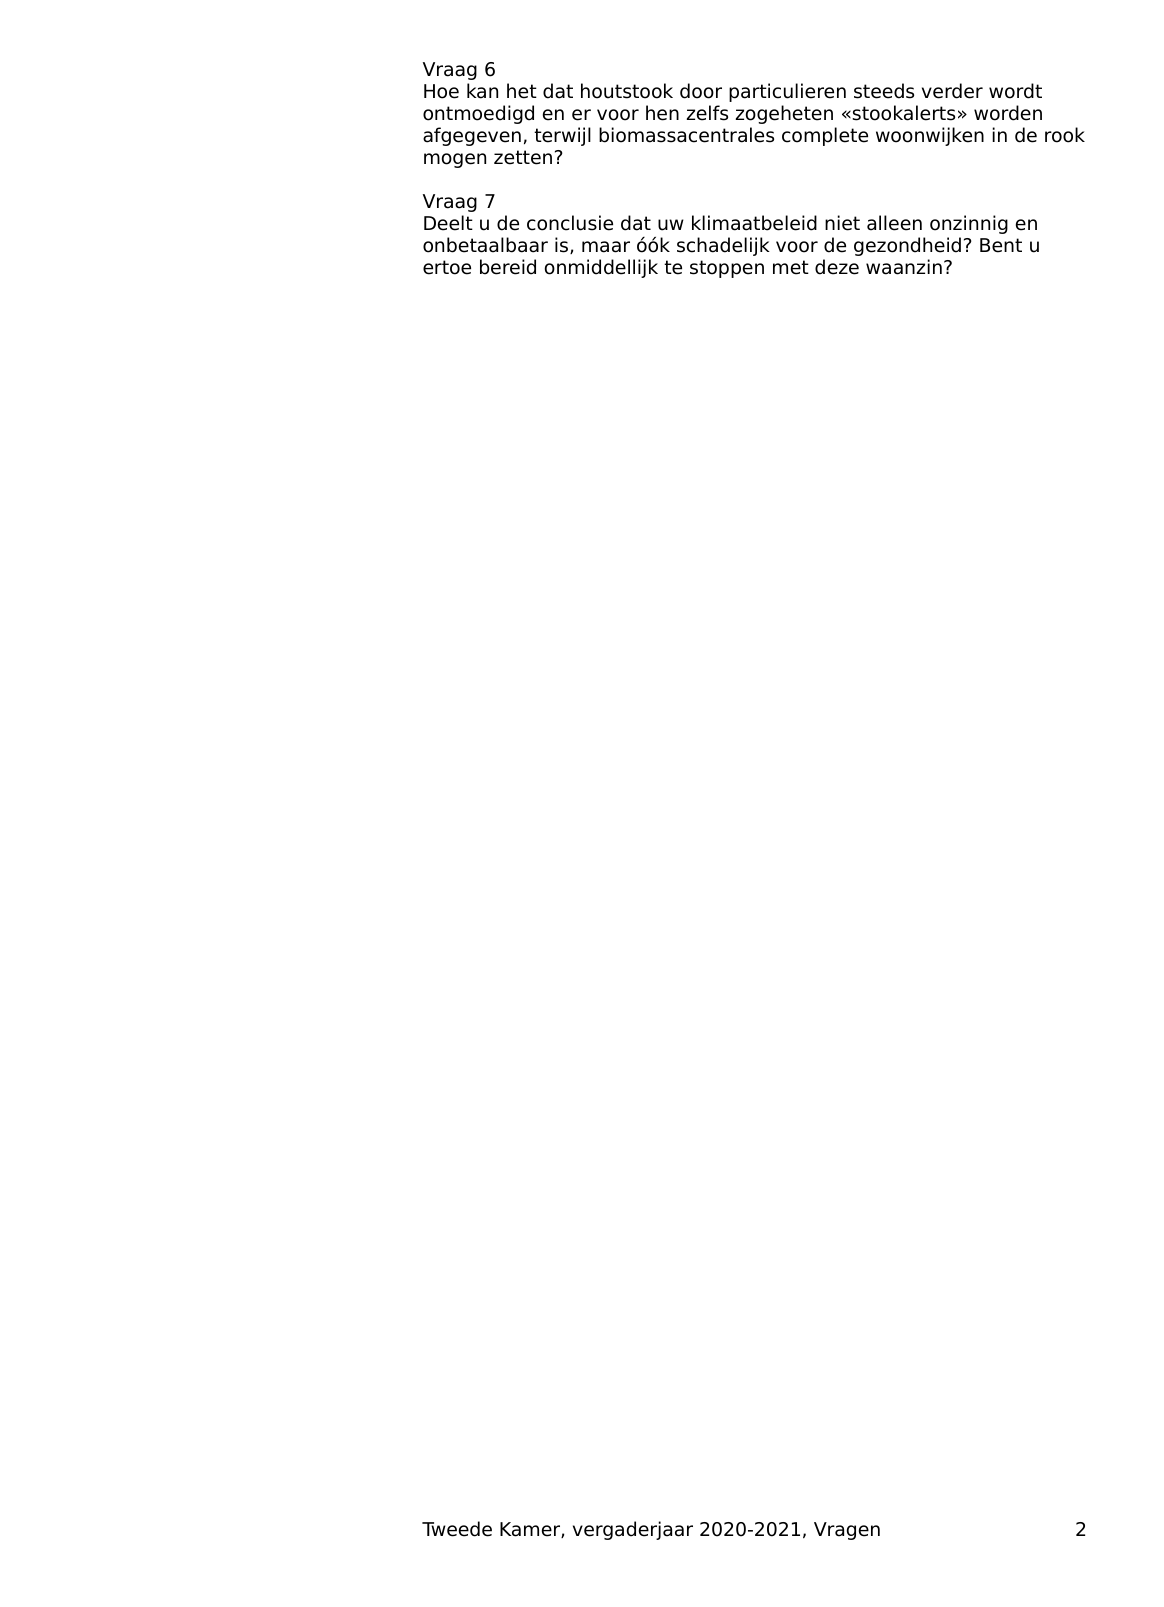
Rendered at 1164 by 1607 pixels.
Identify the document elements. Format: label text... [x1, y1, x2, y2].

text Vraag 7 [422, 191, 1087, 213]
text Deelt u de conclusie dat uw klimaatbeleid niet alleen onzinnig en onbetaalbaar is, maar óók schadelijk voor de gezondheid? Bent u ertoe bereid onmiddellijk te stoppen met deze waanzin? [422, 213, 1087, 279]
text Hoe kan het dat houtstook door particulieren steeds verder wordt ontmoedigd en er voor hen zelfs zogeheten «stookalerts» worden afgegeven, terwijl biomassacentrales complete woonwijken in de rook mogen zetten? [422, 81, 1087, 169]
text Vraag 6 [422, 59, 1087, 81]
